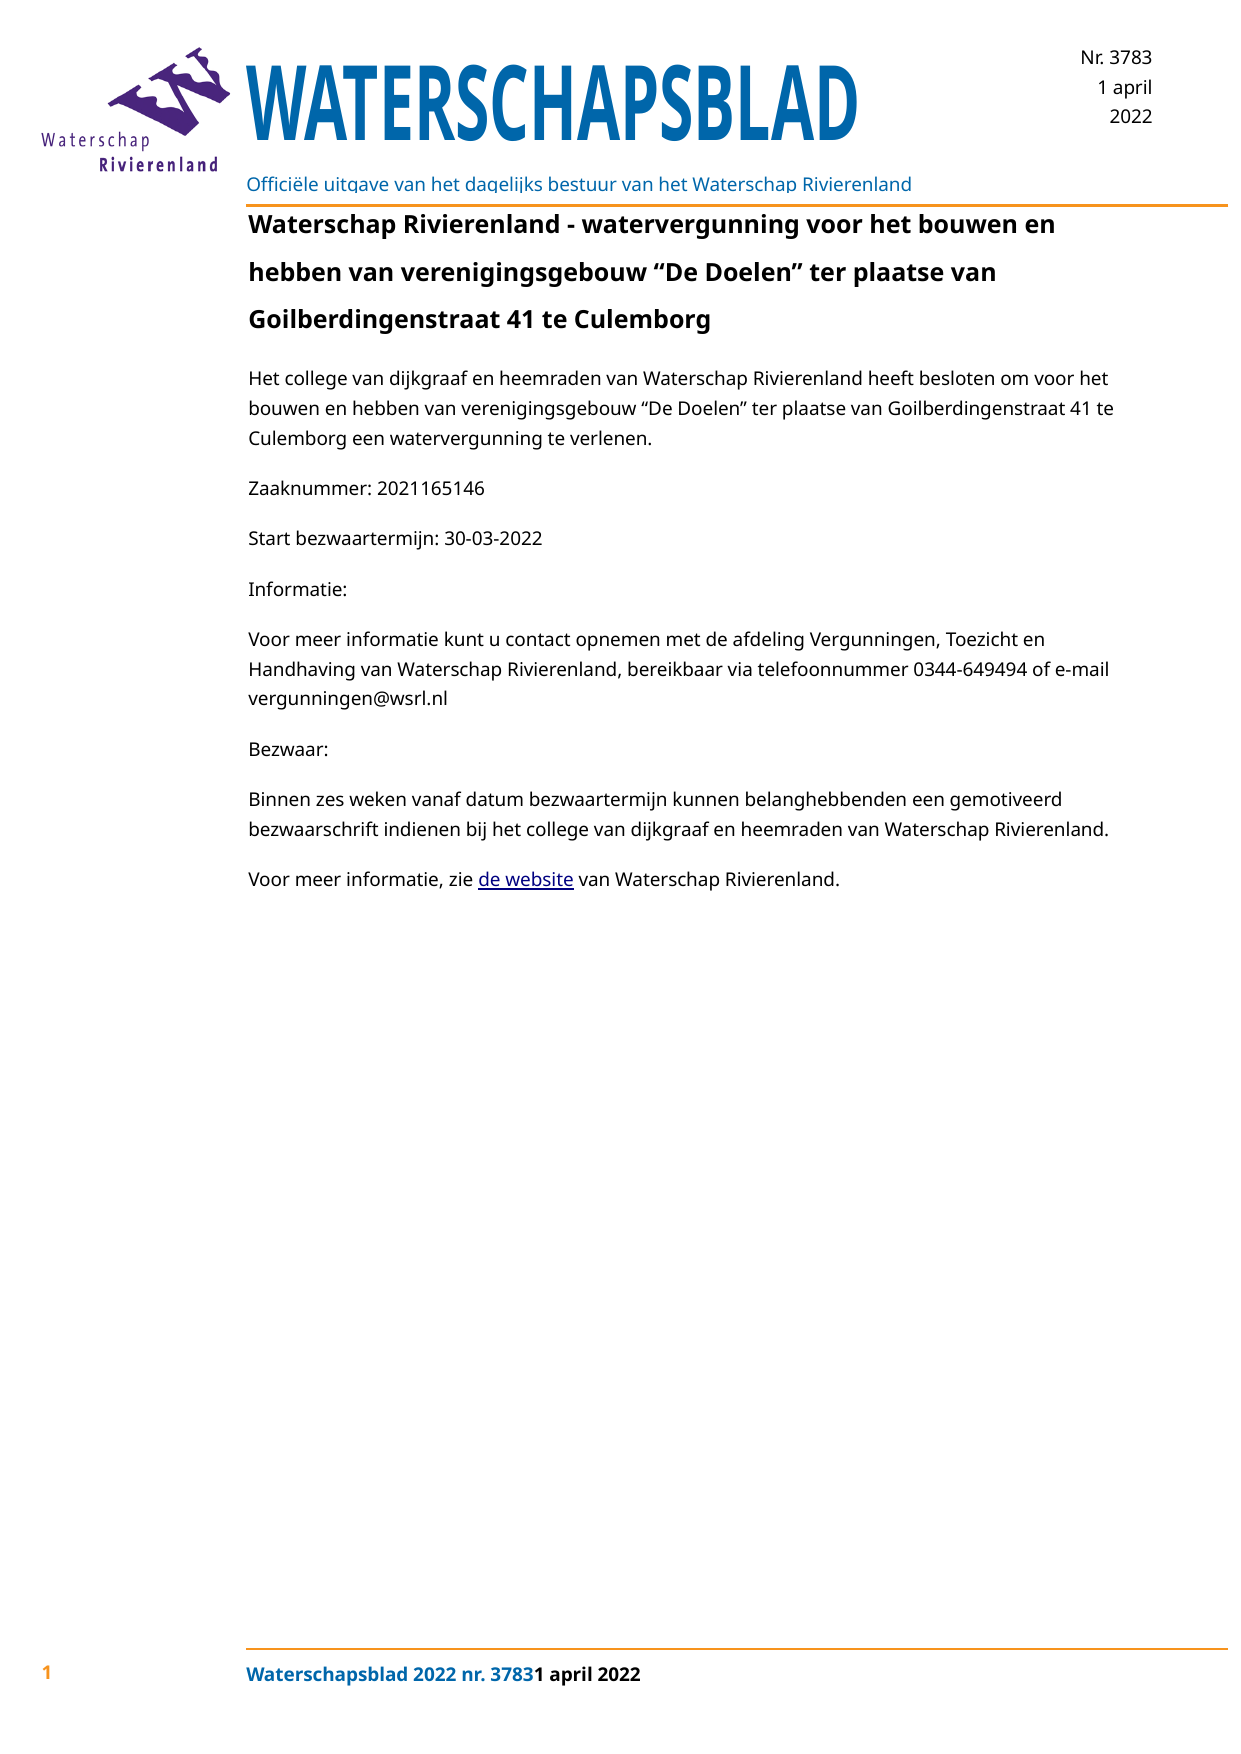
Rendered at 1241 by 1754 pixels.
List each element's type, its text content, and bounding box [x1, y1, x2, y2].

text Zaaknummer: 2021165146 [248, 475, 1152, 501]
text Bezwaar: [248, 736, 1152, 762]
text Binnen zes weken vanaf datum bezwaartermijn kunnen belanghebbenden een gemotiveerd bezwaarschrift indienen bij het college van dijkgraaf en heemraden van Waterschap Rivierenland. [248, 786, 1152, 842]
text Waterschap Rivierenland - watervergunning voor het bouwen en hebben van verenigingsgebouw “De Doelen” ter plaatse van Goilberdingenstraat 41 te Culemborg [248, 207, 1152, 336]
text Het college van dijkgraaf en heemraden van Waterschap Rivierenland heeft besloten om voor het bouwen en hebben van verenigingsgebouw “De Doelen” ter plaatse van Goilberdingenstraat 41 te Culemborg een watervergunning te verlenen. [248, 366, 1152, 450]
text Informatie: [248, 576, 1152, 602]
text Voor meer informatie, zie de website van Waterschap Rivierenland. [248, 866, 1152, 892]
text Voor meer informatie kunt u contact opnemen met de afdeling Vergunningen, Toezicht en Handhaving van Waterschap Rivierenland, bereikbaar via telefoonnummer 0344-649494 of e-mail vergunningen@wsrl.nl [248, 626, 1152, 711]
text Start bezwaartermijn: 30-03-2022 [248, 526, 1152, 551]
picture [41, 47, 231, 172]
